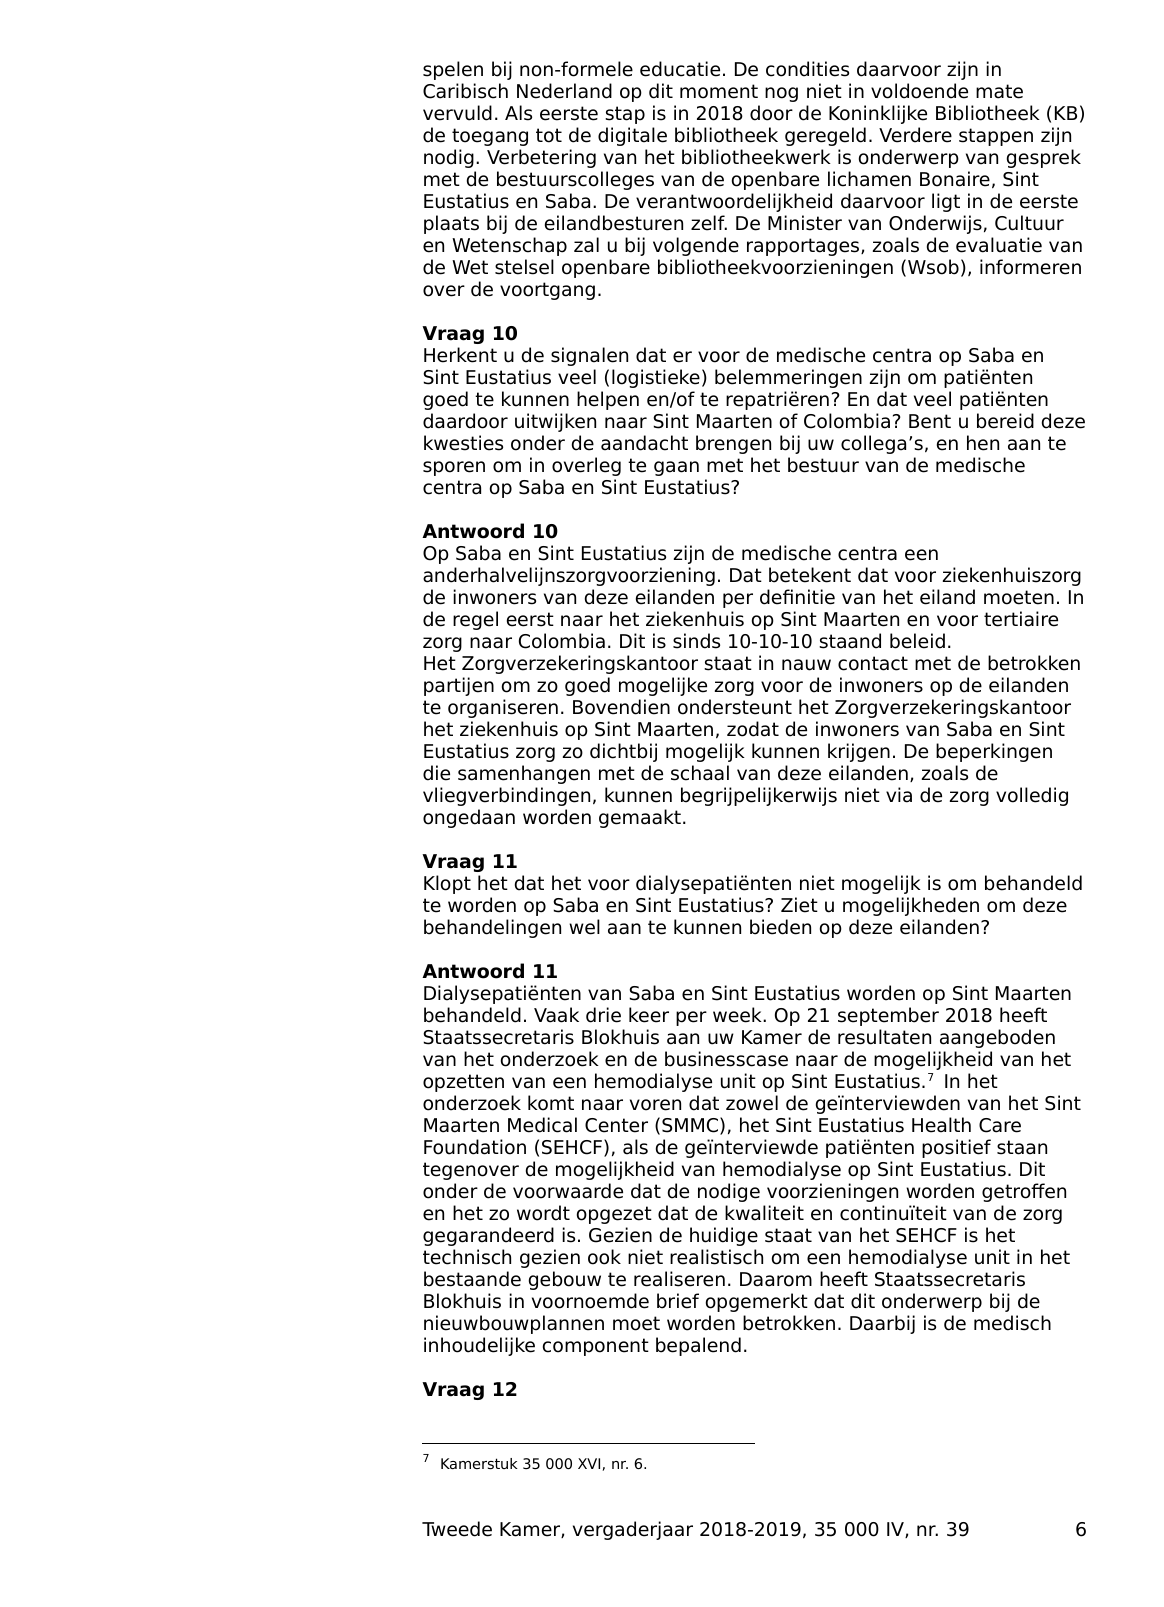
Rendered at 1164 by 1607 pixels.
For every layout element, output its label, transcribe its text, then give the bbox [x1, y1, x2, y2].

text Klopt het dat het voor dialysepatiënten niet mogelijk is om behandeld te worden op Saba en Sint Eustatius? Ziet u mogelijkheden om deze behandelingen wel aan te kunnen bieden op deze eilanden? [422, 873, 1087, 939]
text Het Zorgverzekeringskantoor staat in nauw contact met de betrokken partijen om zo goed mogelijke zorg voor de inwoners op de eilanden te organiseren. Bovendien ondersteunt het Zorgverzekeringskantoor het ziekenhuis op Sint Maarten, zodat de inwoners van Saba en Sint Eustatius zorg zo dichtbij mogelijk kunnen krijgen. De beperkingen die samenhangen met de schaal van deze eilanden, zoals de vliegverbindingen, kunnen begrijpelijkerwijs niet via de zorg volledig ongedaan worden gemaakt. [422, 653, 1087, 829]
text Kamerstuk 35 000 XVI, nr. 6. [422, 1452, 1087, 1474]
text spelen bij non-formele educatie. De condities daarvoor zijn in Caribisch Nederland op dit moment nog niet in voldoende mate vervuld. Als eerste stap is in 2018 door de Koninklijke Bibliotheek (KB) de toegang tot de digitale bibliotheek geregeld. Verdere stappen zijn nodig. Verbetering van het bibliotheekwerk is onderwerp van gesprek met de bestuurscolleges van de openbare lichamen Bonaire, Sint Eustatius en Saba. De verantwoordelijkheid daarvoor ligt in de eerste plaats bij de eilandbesturen zelf. De Minister van Onderwijs, Cultuur en Wetenschap zal u bij volgende rapportages, zoals de evaluatie van de Wet stelsel openbare bibliotheekvoorzieningen (Wsob), informeren over de voortgang. [422, 59, 1087, 301]
text Dialysepatiënten van Saba en Sint Eustatius worden op Sint Maarten behandeld. Vaak drie keer per week. Op 21 september 2018 heeft Staatssecretaris Blokhuis aan uw Kamer de resultaten aangeboden van het onderzoek en de businesscase naar de mogelijkheid van het opzetten van een hemodialyse unit op Sint Eustatius. In het onderzoek komt naar voren dat zowel de geïnterviewden van het Sint Maarten Medical Center (SMMC), het Sint Eustatius Health Care Foundation (SEHCF), als de geïnterviewde patiënten positief staan tegenover de mogelijkheid van hemodialyse op Sint Eustatius. Dit onder de voorwaarde dat de nodige voorzieningen worden getroffen en het zo wordt opgezet dat de kwaliteit en continuïteit van de zorg gegarandeerd is. Gezien de huidige staat van het SEHCF is het technisch gezien ook niet realistisch om een hemodialyse unit in het bestaande gebouw te realiseren. Daarom heeft Staatssecretaris Blokhuis in voornoemde brief opgemerkt dat dit onderwerp bij de nieuwbouwplannen moet worden betrokken. Daarbij is de medisch inhoudelijke component bepalend. [422, 983, 1087, 1357]
text Vraag 11 [422, 851, 1087, 873]
text Vraag 10 [422, 323, 1087, 345]
text Antwoord 11 [422, 961, 1087, 983]
text Herkent u de signalen dat er voor de medische centra op Saba en Sint Eustatius veel (logistieke) belemmeringen zijn om patiënten goed te kunnen helpen en/of te repatriëren? En dat veel patiënten daardoor uitwijken naar Sint Maarten of Colombia? Bent u bereid deze kwesties onder de aandacht brengen bij uw collega’s, en hen aan te sporen om in overleg te gaan met het bestuur van de medische centra op Saba en Sint Eustatius? [422, 345, 1087, 499]
text Antwoord 10 [422, 521, 1087, 543]
text Vraag 12 [422, 1379, 1087, 1401]
text Op Saba en Sint Eustatius zijn de medische centra een anderhalvelijnszorgvoorziening. Dat betekent dat voor ziekenhuiszorg de inwoners van deze eilanden per definitie van het eiland moeten. In de regel eerst naar het ziekenhuis op Sint Maarten en voor tertiaire zorg naar Colombia. Dit is sinds 10-10-10 staand beleid. [422, 543, 1087, 653]
